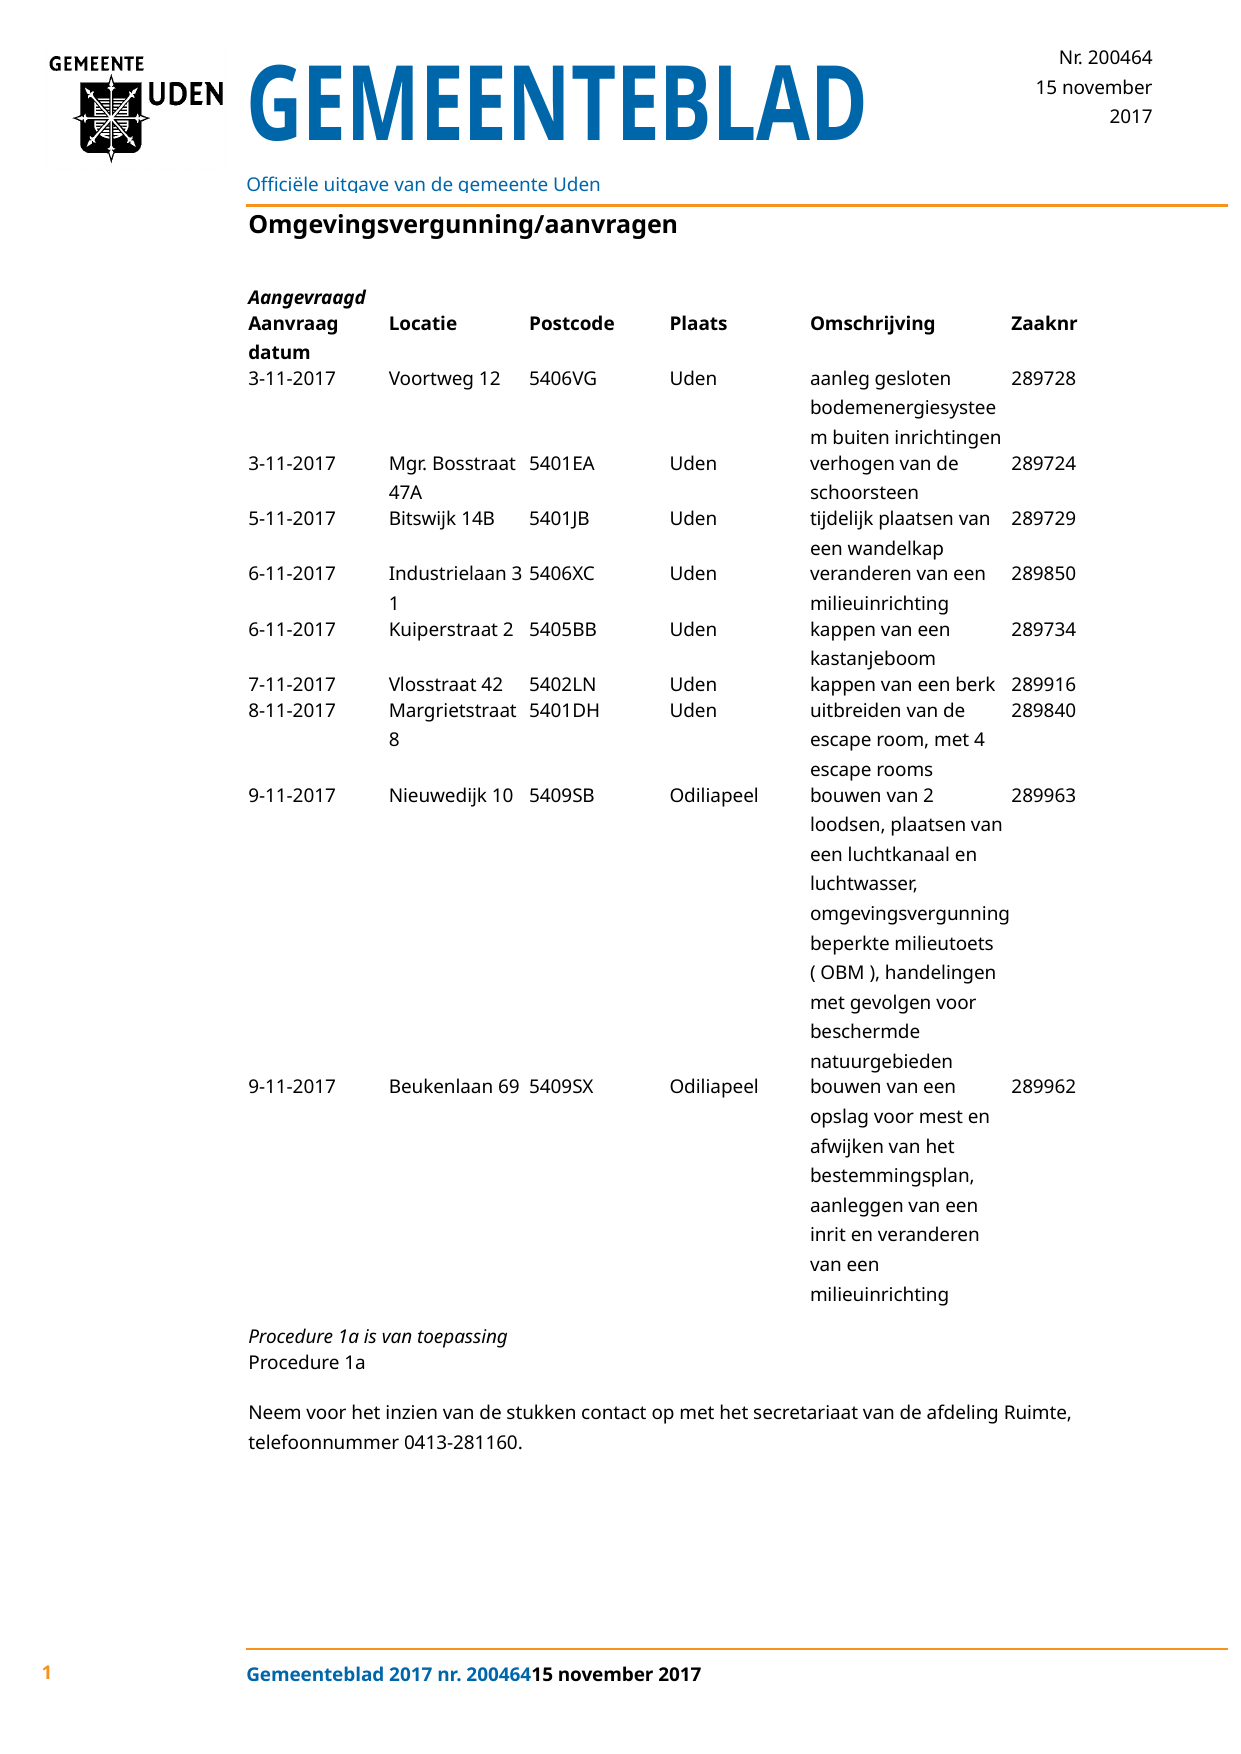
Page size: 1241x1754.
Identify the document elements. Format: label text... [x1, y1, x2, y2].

table_cell veranderen van een milieuinrichting [810, 561, 1011, 616]
table_cell Industrielaan 31 [389, 561, 529, 616]
table_cell kappen van een berk [810, 671, 1011, 697]
table_cell Odiliapeel [669, 782, 810, 1074]
table_cell Vlosstraat 42 [389, 671, 529, 697]
table_header Locatie [389, 310, 529, 365]
table_cell 5401EA [529, 450, 669, 505]
table_cell Mgr. Bosstraat 47A [389, 450, 529, 505]
table_cell Bitswijk 14B [389, 505, 529, 561]
table_cell Uden [669, 697, 810, 782]
table_cell 289963 [1011, 782, 1152, 1074]
table_cell tijdelijk plaatsen van een wandelkap [810, 505, 1011, 561]
table_cell 6-11-2017 [248, 616, 388, 671]
table_cell 3-11-2017 [248, 450, 388, 505]
table_cell Kuiperstraat 2 [389, 616, 529, 671]
table_cell 5409SX [529, 1074, 669, 1307]
table_cell 9-11-2017 [248, 1074, 388, 1307]
table_cell Uden [669, 561, 810, 616]
table_header Plaats [669, 310, 810, 365]
table_cell Beukenlaan 69 [389, 1074, 529, 1307]
table_cell Uden [669, 450, 810, 505]
table_cell 5402LN [529, 671, 669, 697]
table_cell aanleg gesloten bodemenergiesysteem buiten inrichtingen [810, 365, 1011, 450]
table_cell 5406VG [529, 365, 669, 450]
table_cell 289962 [1011, 1074, 1152, 1307]
table_cell uitbreiden van de escape room, met 4 escape rooms [810, 697, 1011, 782]
table_cell 3-11-2017 [248, 365, 388, 450]
table_cell Uden [669, 505, 810, 561]
table_cell 5405BB [529, 616, 669, 671]
table_header Zaaknr [1011, 310, 1152, 365]
table_header Postcode [529, 310, 669, 365]
text Neem voor het inzien van de stukken contact op met het secretariaat van de afdeling Ruimte, telefoonnummer 0413-281160. [248, 1399, 1152, 1455]
table_cell 289916 [1011, 671, 1152, 697]
table_cell 5-11-2017 [248, 505, 388, 561]
table_cell Uden [669, 671, 810, 697]
table_header Aanvraag datum [248, 310, 388, 365]
table_cell 5401JB [529, 505, 669, 561]
table_cell bouwen van een opslag voor mest en afwijken van het bestemmingsplan, aanleggen van een inrit en veranderen van een milieuinrichting [810, 1074, 1011, 1307]
text Procedure 1a is van toepassing [248, 1323, 1152, 1349]
table_cell Margrietstraat 8 [389, 697, 529, 782]
table_cell kappen van een kastanjeboom [810, 616, 1011, 671]
table_cell verhogen van de schoorsteen [810, 450, 1011, 505]
table_cell 289734 [1011, 616, 1152, 671]
table_cell 5406XC [529, 561, 669, 616]
table_cell Odiliapeel [669, 1074, 810, 1307]
table_cell 7-11-2017 [248, 671, 388, 697]
table_cell Voortweg 12 [389, 365, 529, 450]
table_header Omschrijving [810, 310, 1011, 365]
picture [41, 47, 231, 172]
table_cell 9-11-2017 [248, 782, 388, 1074]
table_cell 289724 [1011, 450, 1152, 505]
table_cell 5409SB [529, 782, 669, 1074]
table_cell 289840 [1011, 697, 1152, 782]
text Procedure 1a [248, 1349, 1152, 1375]
table_cell 289850 [1011, 561, 1152, 616]
table_cell 6-11-2017 [248, 561, 388, 616]
text Omgevingsvergunning/aanvragen [248, 207, 1152, 241]
text Aangevraagd [248, 284, 1152, 309]
table_cell Uden [669, 365, 810, 450]
table_cell 289728 [1011, 365, 1152, 450]
table_cell 5401DH [529, 697, 669, 782]
table_cell Nieuwedijk 10 [389, 782, 529, 1074]
table_cell Uden [669, 616, 810, 671]
table_cell 8-11-2017 [248, 697, 388, 782]
table_cell bouwen van 2 loodsen, plaatsen van een luchtkanaal en luchtwasser, omgevingsvergunning beperkte milieutoets ( OBM ), handelingen met gevolgen voor beschermde natuurgebieden [810, 782, 1011, 1074]
table_cell 289729 [1011, 505, 1152, 561]
